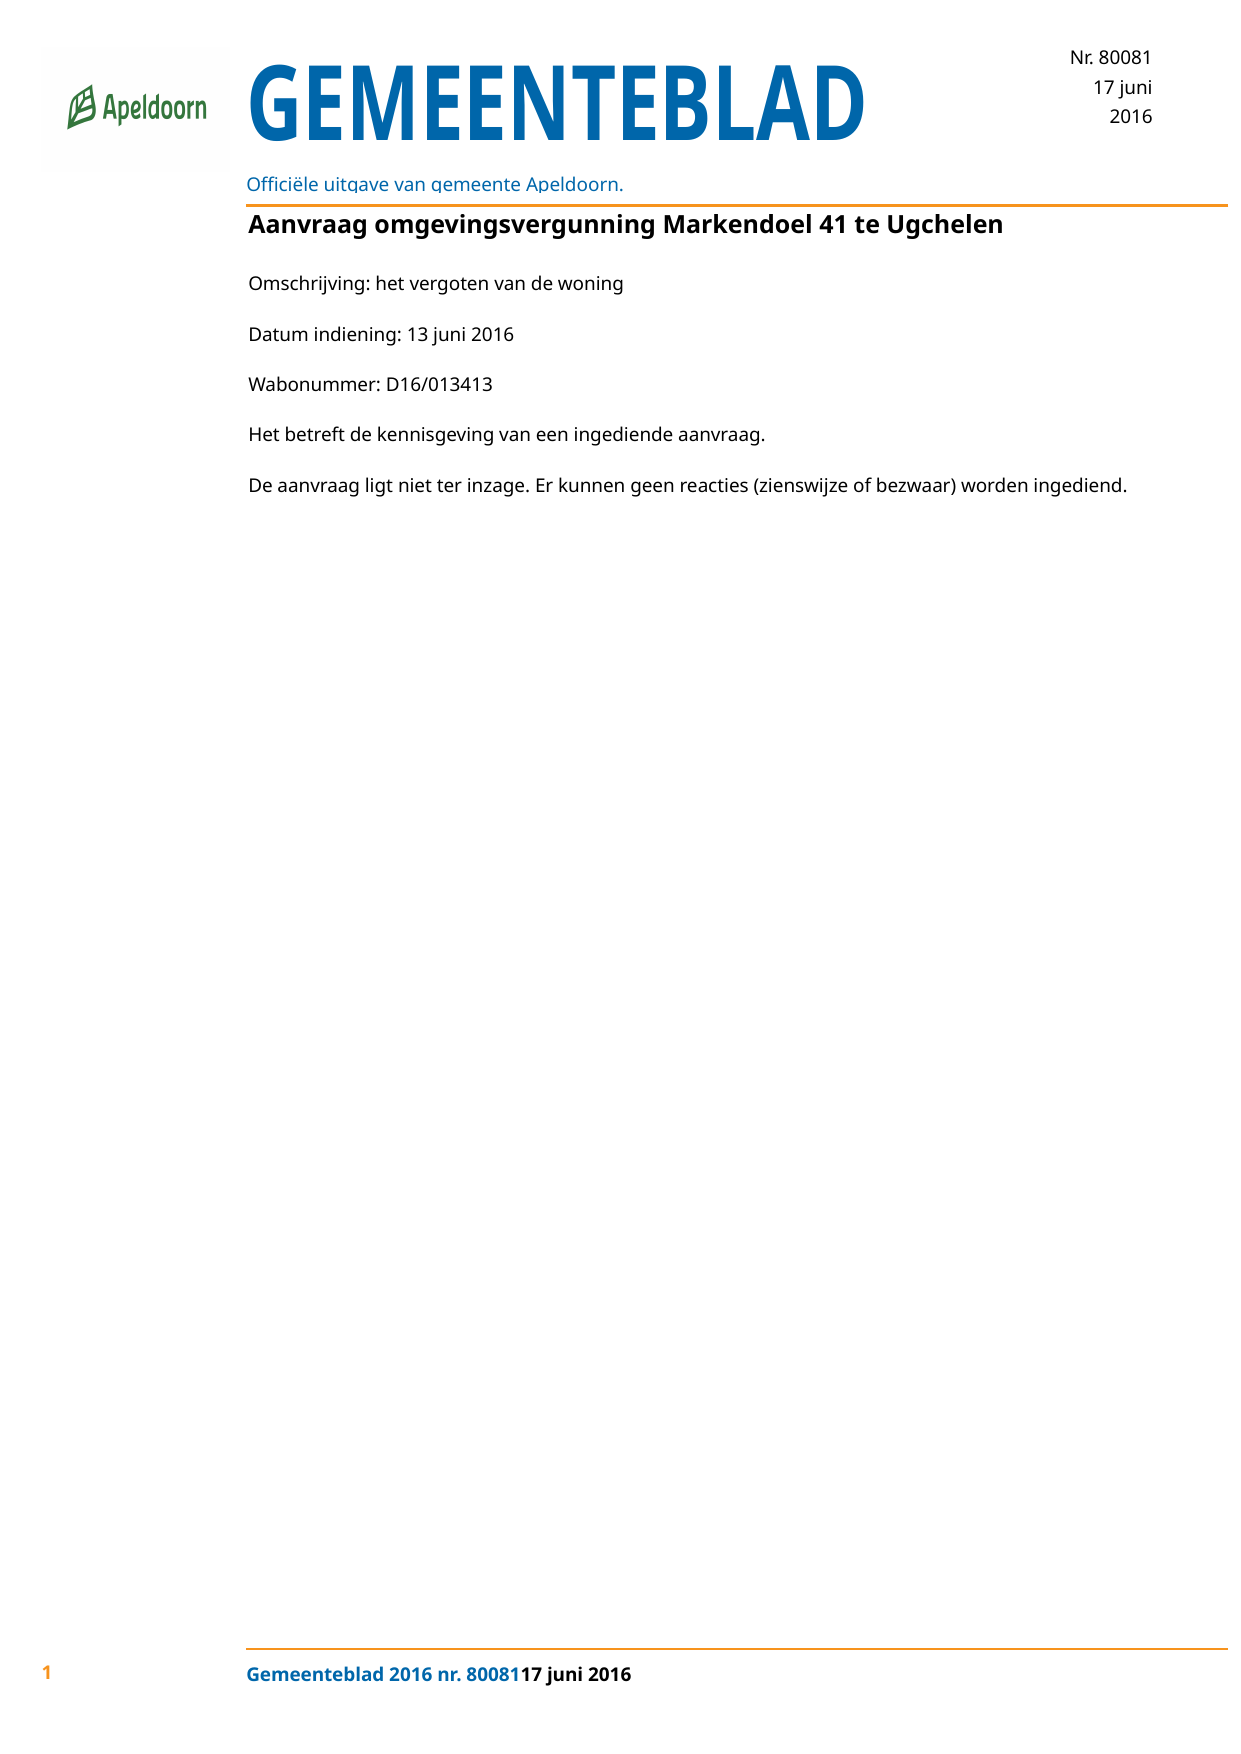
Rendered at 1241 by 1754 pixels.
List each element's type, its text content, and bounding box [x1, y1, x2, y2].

text De aanvraag ligt niet ter inzage. Er kunnen geen reacties (zienswijze of bezwaar) worden ingediend. [248, 472, 1152, 498]
text Aanvraag omgevingsvergunning Markendoel 41 te Ugchelen [248, 207, 1152, 241]
text Het betreft de kennisgeving van een ingediende aanvraag. [248, 422, 1152, 447]
picture [41, 47, 231, 172]
text Datum indiening: 13 juni 2016 [248, 321, 1152, 346]
text Wabonummer: D16/013413 [248, 371, 1152, 397]
text Omschrijving: het vergoten van de woning [248, 270, 1152, 296]
